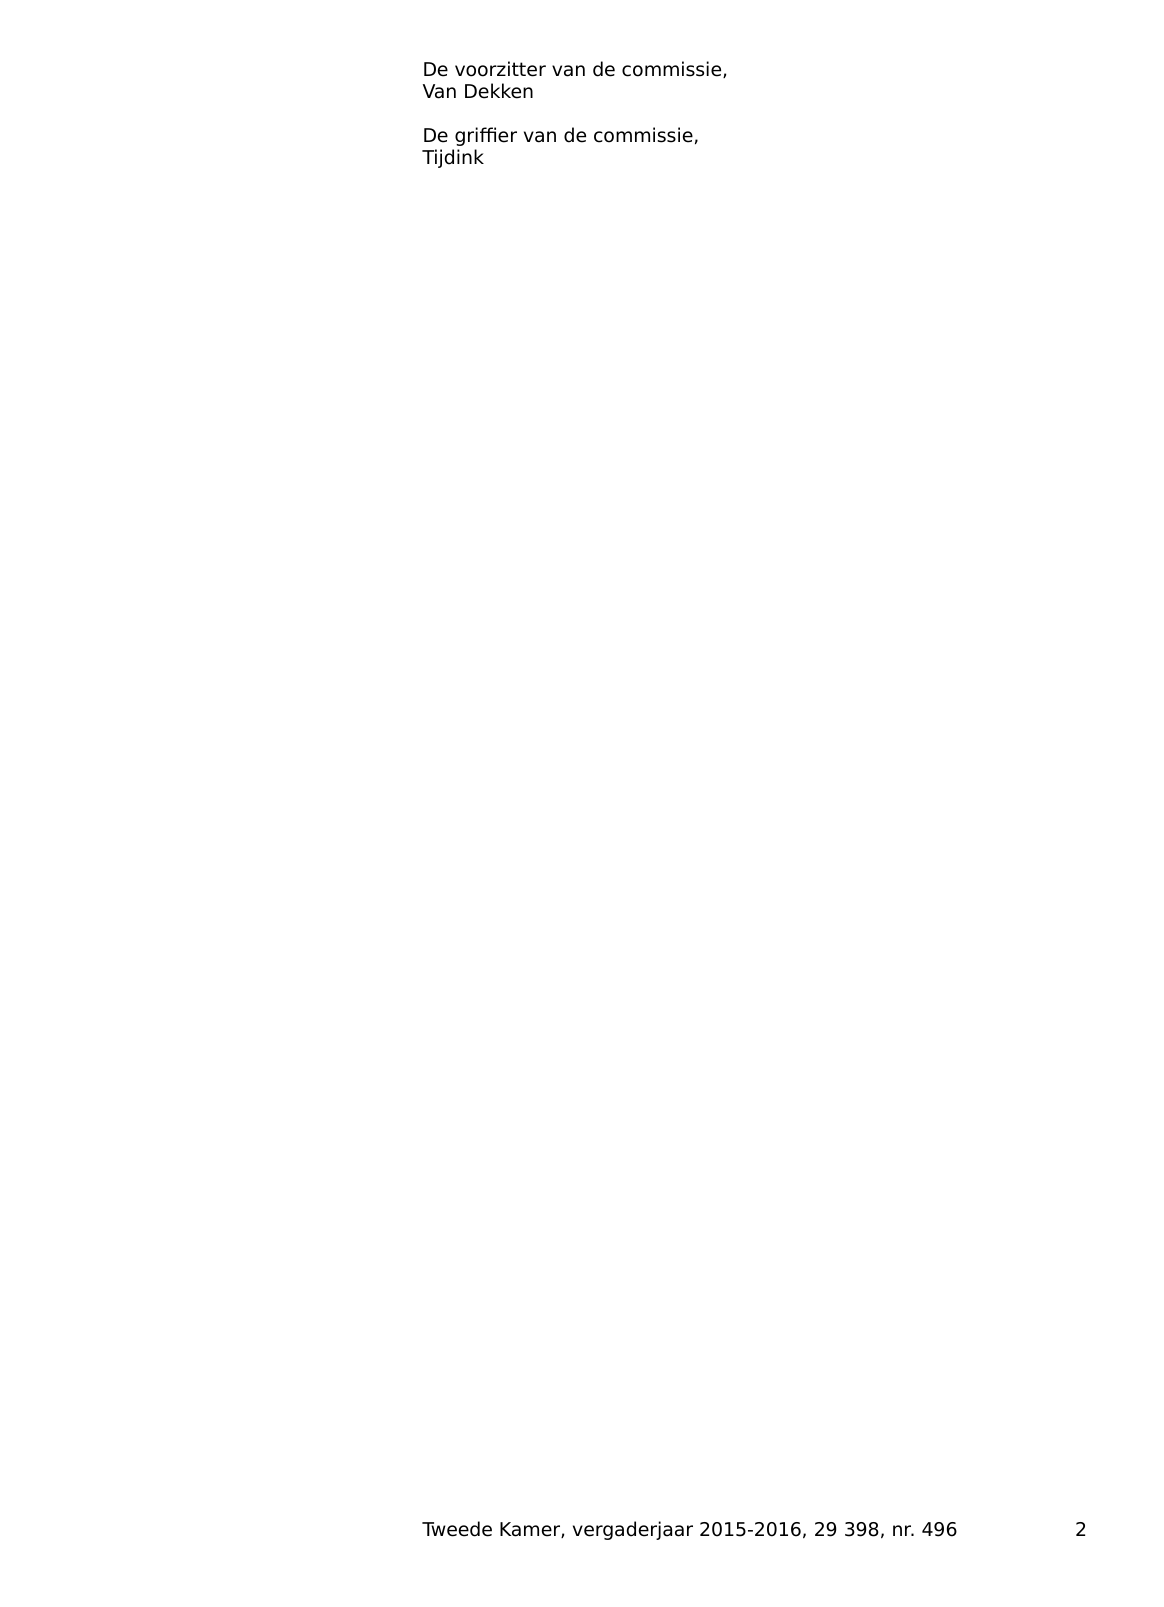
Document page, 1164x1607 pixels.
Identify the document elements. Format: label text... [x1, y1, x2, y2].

text De voorzitter van de commissie, Van Dekken [422, 59, 1087, 103]
text De griffier van de commissie, Tijdink [422, 125, 1087, 169]
